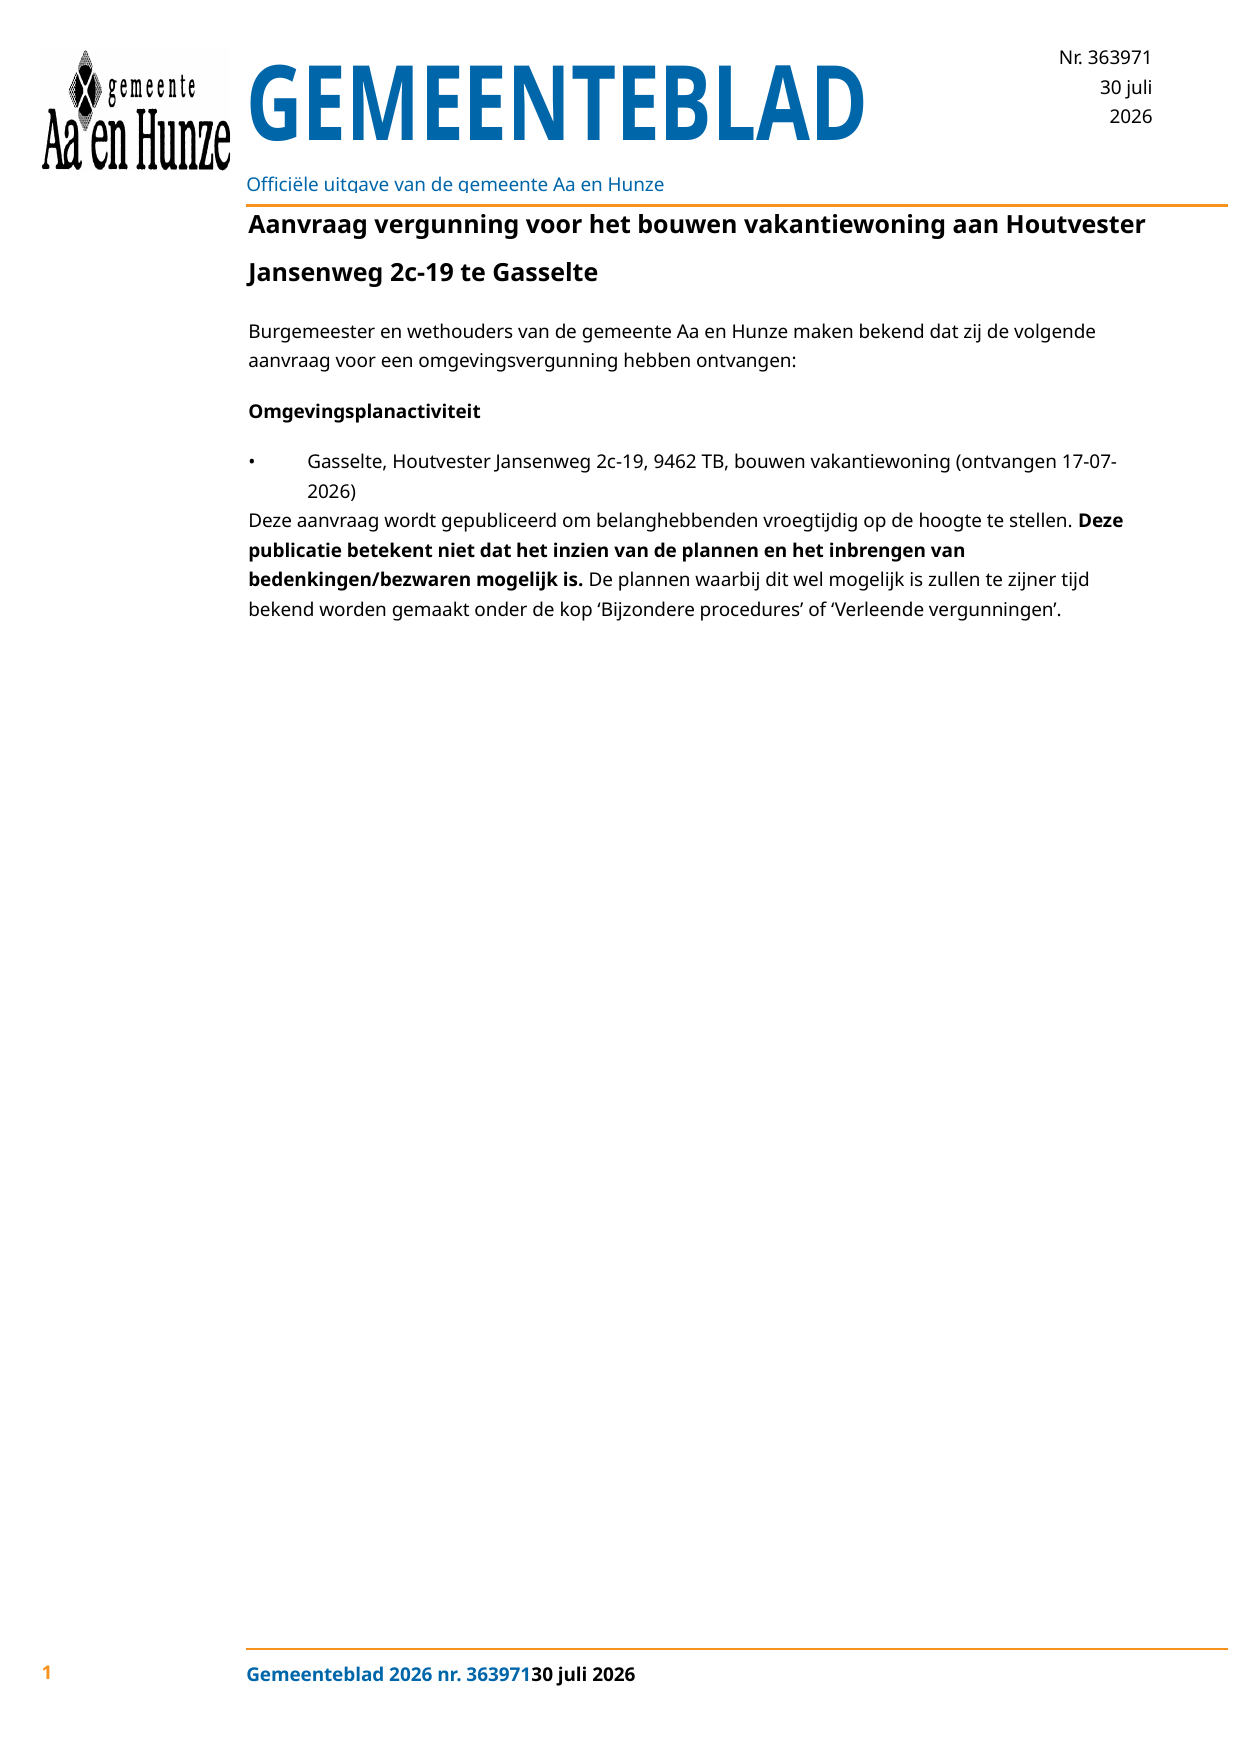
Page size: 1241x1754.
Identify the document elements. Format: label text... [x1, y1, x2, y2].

text Aanvraag vergunning voor het bouwen vakantiewoning aan Houtvester Jansenweg 2c-19 te Gasselte [248, 207, 1152, 288]
picture [41, 47, 231, 172]
list Gasselte, Houtvester Jansenweg 2c-19, 9462 TB, bouwen vakantiewoning (ontvangen 17-07-2026) [248, 448, 1152, 504]
text Deze aanvraag wordt gepubliceerd om belanghebbenden vroegtijdig op de hoogte te stellen. Deze publicatie betekent niet dat het inzien van de plannen en het inbrengen van bedenkingen/bezwaren mogelijk is. De plannen waarbij dit wel mogelijk is zullen te zijner tijd bekend worden gemaakt onder de kop ‘Bijzondere procedures’ of ‘Verleende vergunningen’. [248, 507, 1152, 622]
text Omgevingsplanactiviteit [248, 398, 1152, 424]
text Burgemeester en wethouders van de gemeente Aa en Hunze maken bekend dat zij de volgende aanvraag voor een omgevingsvergunning hebben ontvangen: [248, 318, 1152, 373]
